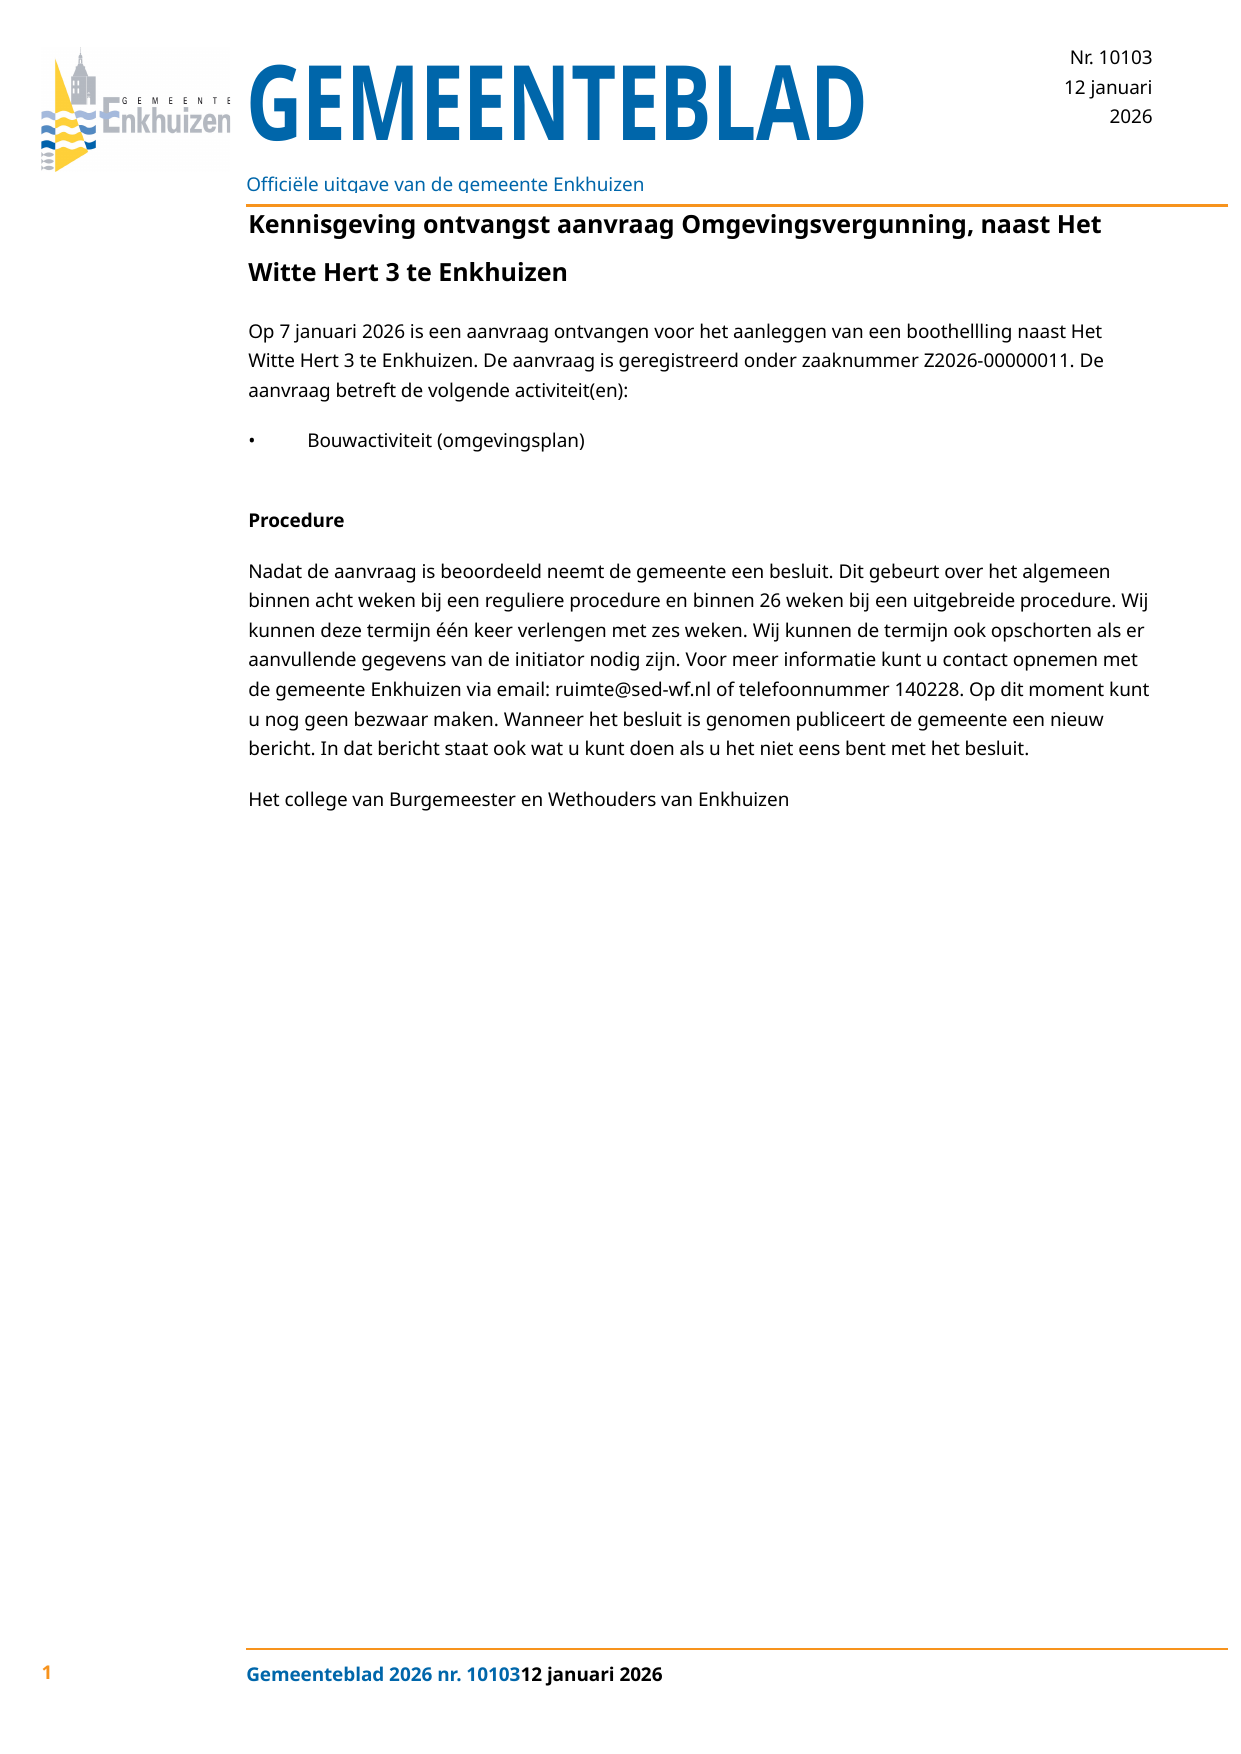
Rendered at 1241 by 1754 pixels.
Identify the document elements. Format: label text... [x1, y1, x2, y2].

text Kennisgeving ontvangst aanvraag Omgevingsvergunning, naast Het Witte Hert 3 te Enkhuizen [248, 207, 1152, 288]
text Procedure [248, 507, 1152, 533]
text Op 7 januari 2026 is een aanvraag ontvangen voor het aanleggen van een boothellling naast Het Witte Hert 3 te Enkhuizen. De aanvraag is geregistreerd onder zaaknummer Z2026-00000011. De aanvraag betreft de volgende activiteit(en): [248, 318, 1152, 403]
picture [41, 47, 231, 172]
text Het college van Burgemeester en Wethouders van Enkhuizen [248, 786, 1152, 812]
text Nadat de aanvraag is beoordeeld neemt de gemeente een besluit. Dit gebeurt over het algemeen binnen acht weken bij een reguliere procedure en binnen 26 weken bij een uitgebreide procedure. Wij kunnen deze termijn één keer verlengen met zes weken. Wij kunnen de termijn ook opschorten als er aanvullende gegevens van de initiator nodig zijn. Voor meer informatie kunt u contact opnemen met de gemeente Enkhuizen via email: ruimte@sed-wf.nl of telefoonnummer 140228. Op dit moment kunt u nog geen bezwaar maken. Wanneer het besluit is genomen publiceert de gemeente een nieuw bericht. In dat bericht staat ook wat u kunt doen als u het niet eens bent met het besluit. [248, 558, 1152, 761]
list Bouwactiviteit (omgevingsplan) [248, 427, 1152, 453]
